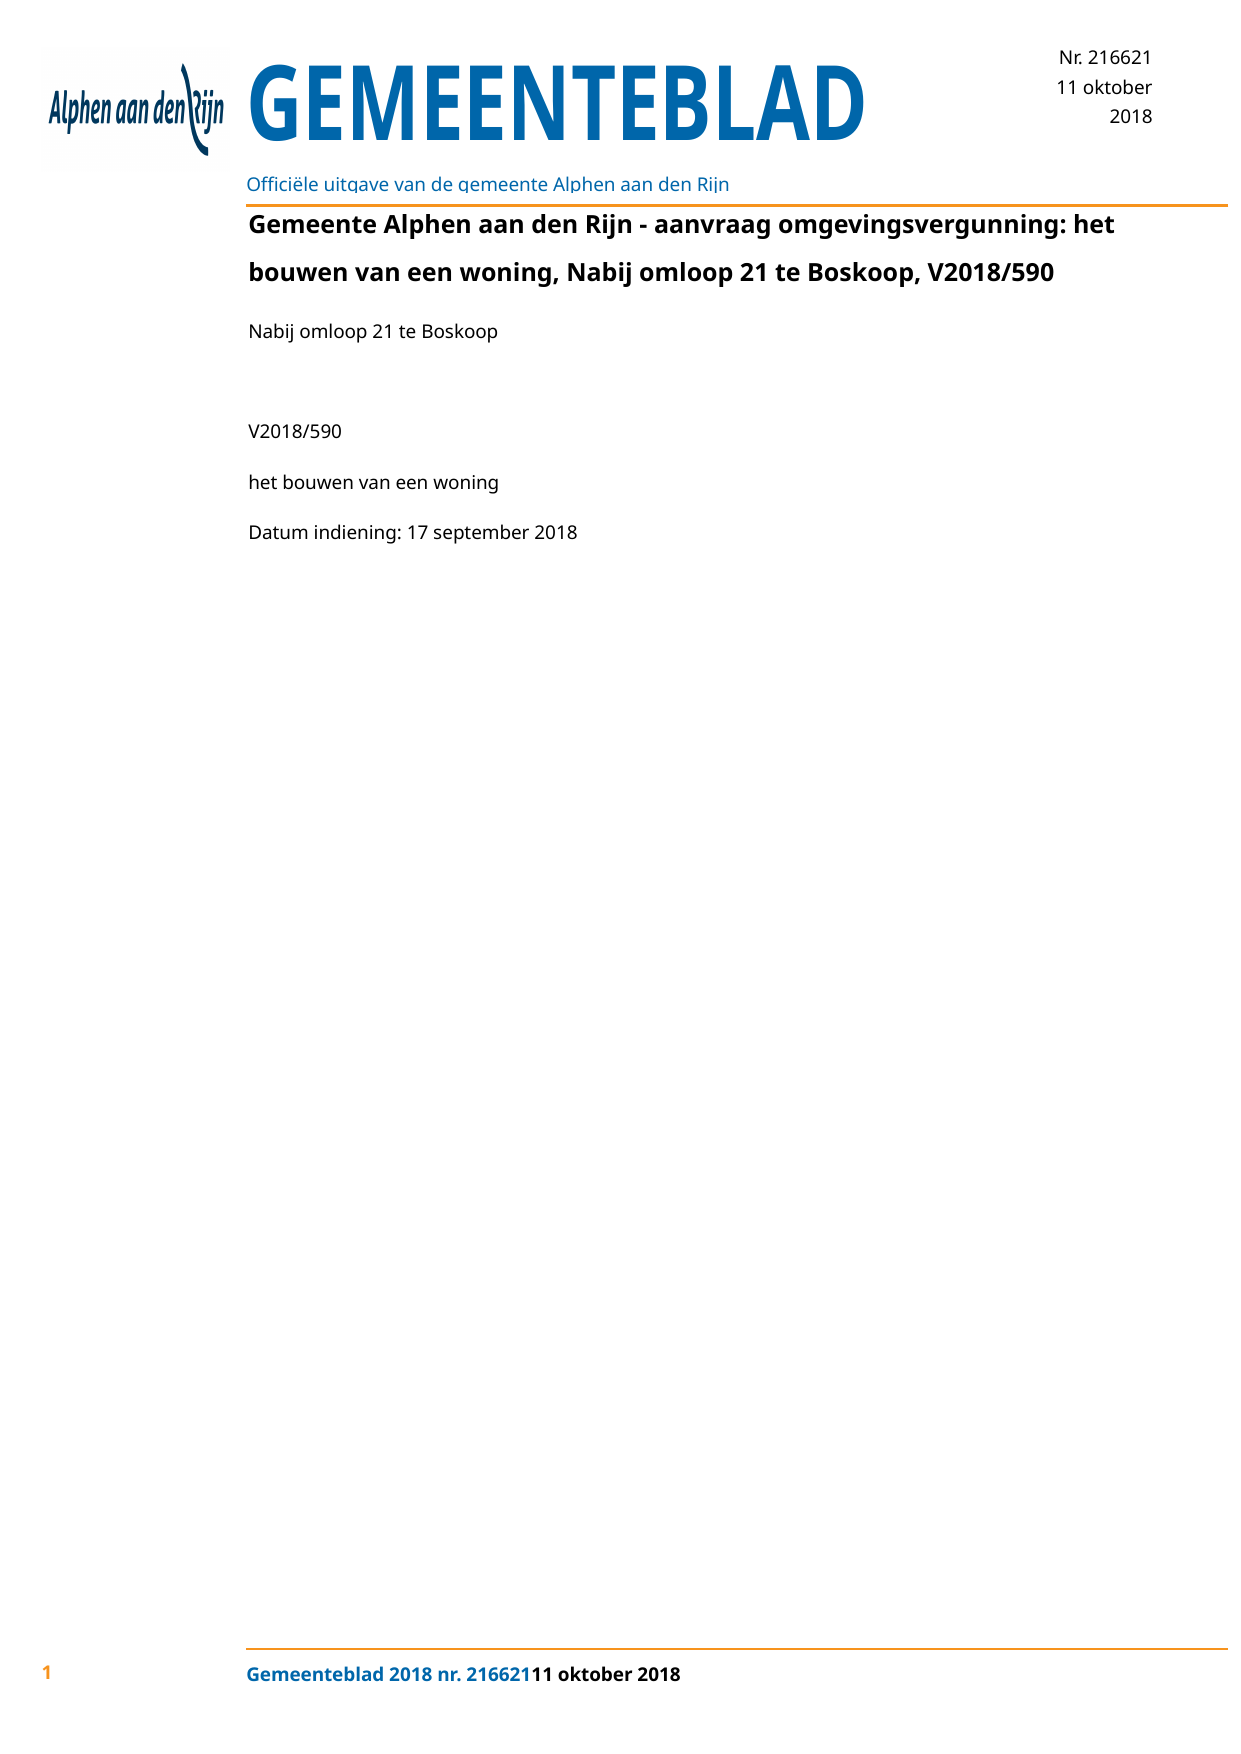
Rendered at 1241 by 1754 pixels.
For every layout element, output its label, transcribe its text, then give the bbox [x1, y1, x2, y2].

text Nabij omloop 21 te Boskoop [248, 318, 1152, 344]
picture [41, 47, 231, 172]
text het bouwen van een woning [248, 469, 1152, 495]
text Gemeente Alphen aan den Rijn - aanvraag omgevingsvergunning: het bouwen van een woning, Nabij omloop 21 te Boskoop, V2018/590 [248, 207, 1152, 288]
text V2018/590 [248, 419, 1152, 444]
text Datum indiening: 17 september 2018 [248, 519, 1152, 545]
